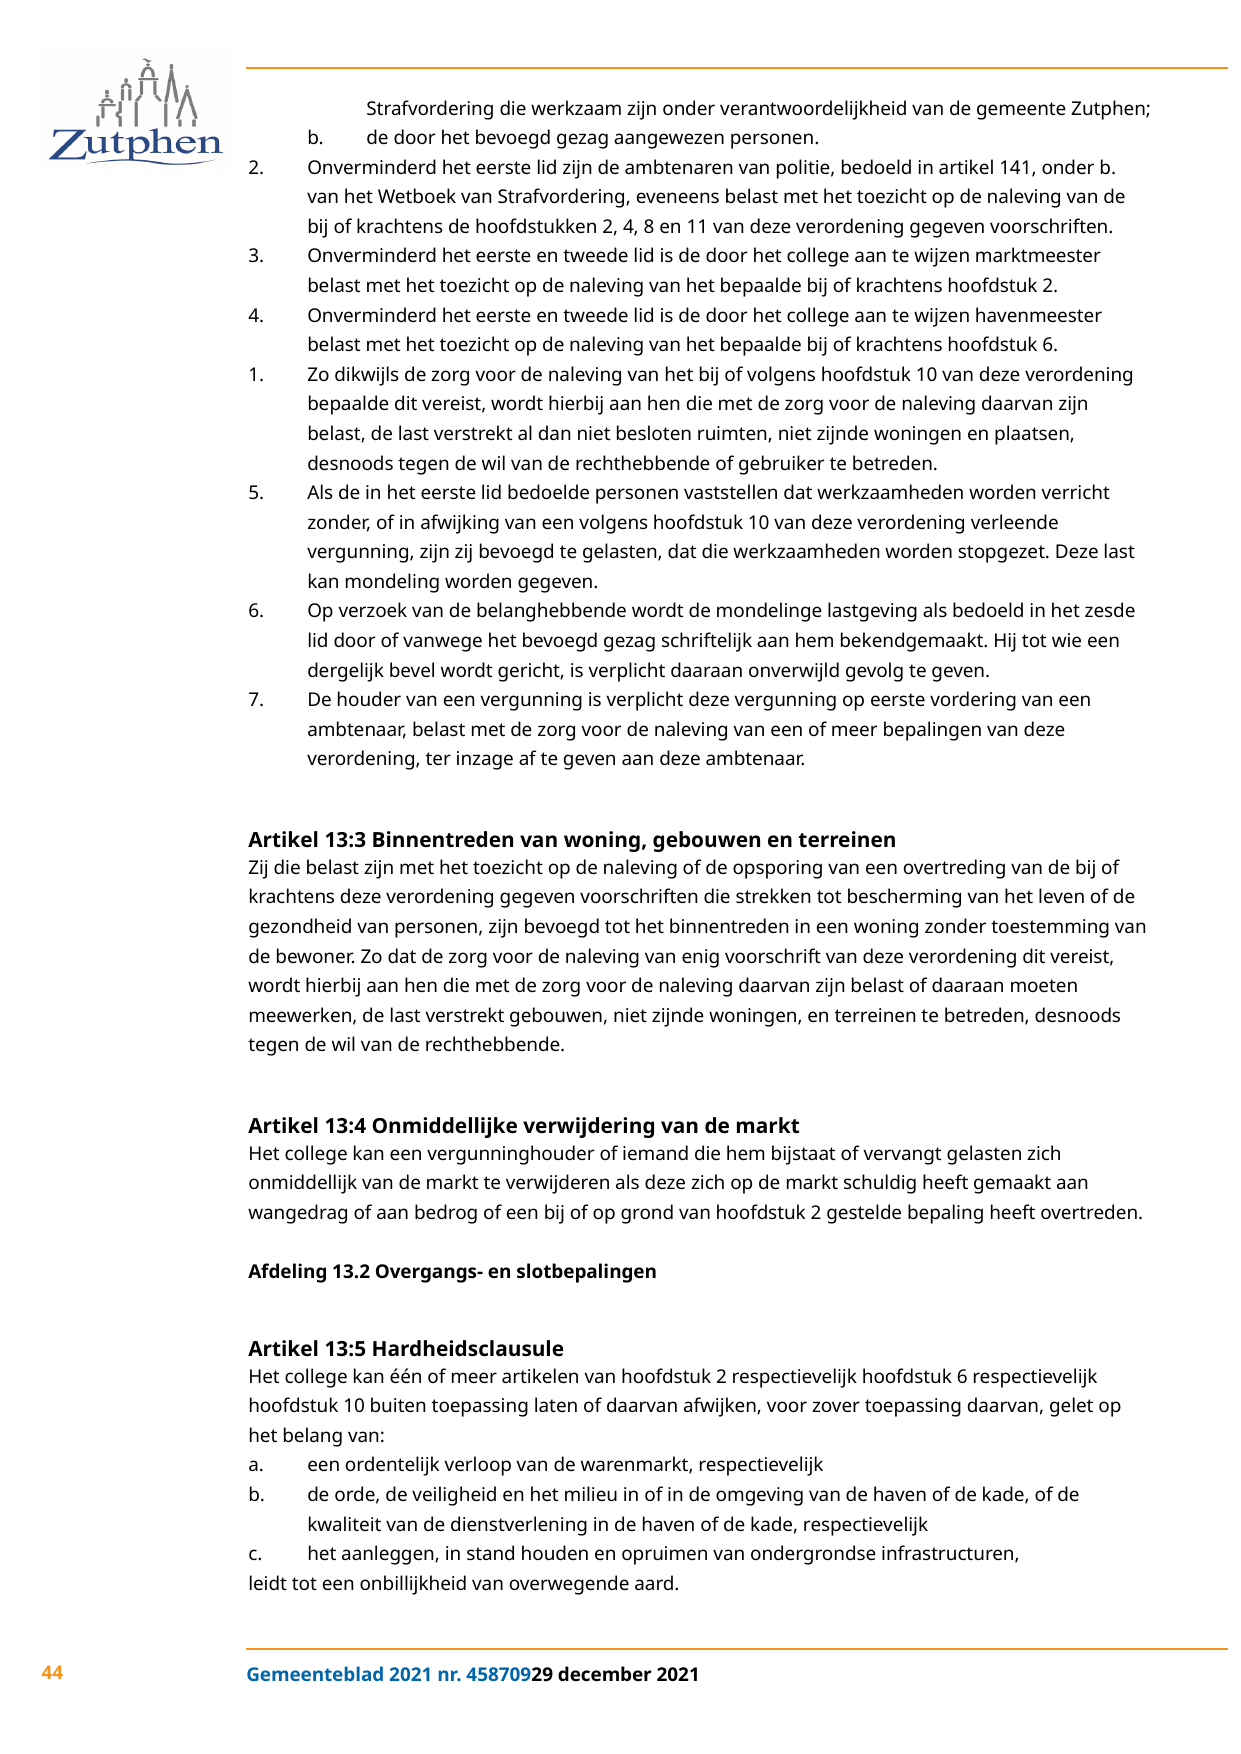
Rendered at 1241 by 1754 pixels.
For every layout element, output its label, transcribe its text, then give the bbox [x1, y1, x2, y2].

text Het college kan een vergunninghouder of iemand die hem bijstaat of vervangt gelasten zich onmiddellijk van de markt te verwijderen als deze zich op de markt schuldig heeft gemaakt aan wangedrag of aan bedrog of een bij of op grond van hoofdstuk 2 gestelde bepaling heeft overtreden. [248, 1140, 1152, 1225]
text Artikel 13:4 Onmiddellijke verwijdering van de markt [248, 1112, 1152, 1140]
text Afdeling 13.2 Overgangs- en slotbepalingen [248, 1258, 1152, 1284]
text Het college kan één of meer artikelen van hoofdstuk 2 respectievelijk hoofdstuk 6 respectievelijk hoofdstuk 10 buiten toepassing laten of daarvan afwijken, voor zover toepassing daarvan, gelet op het belang van: [248, 1363, 1152, 1448]
list Op verzoek van de belanghebbende wordt de mondelinge lastgeving als bedoeld in het zesde lid door of vanwege het bevoegd gezag schriftelijk aan hem bekendgemaakt. Hij tot wie een dergelijk bevel wordt gericht, is verplicht daaraan onverwijld gevolg te geven. [248, 598, 1152, 683]
list Onverminderd het eerste en tweede lid is de door het college aan te wijzen havenmeester belast met het toezicht op de naleving van het bepaalde bij of krachtens hoofdstuk 6. [248, 302, 1152, 357]
list Strafvordering die werkzaam zijn onder verantwoordelijkheid van de gemeente Zutphen; [307, 95, 1152, 121]
list Als de in het eerste lid bedoelde personen vaststellen dat werkzaamheden worden verricht zonder, of in afwijking van een volgens hoofdstuk 10 van deze verordening verleende vergunning, zijn zij bevoegd te gelasten, dat die werkzaamheden worden stopgezet. Deze last kan mondeling worden gegeven. [248, 479, 1152, 594]
list het aanleggen, in stand houden en opruimen van ondergrondse infrastructuren, [248, 1540, 1152, 1566]
text leidt tot een onbillijkheid van overwegende aard. [248, 1570, 1152, 1596]
picture [41, 47, 231, 172]
text Artikel 13:3 Binnentreden van woning, gebouwen en terreinen [248, 826, 1152, 854]
list een ordentelijk verloop van de warenmarkt, respectievelijk [248, 1452, 1152, 1477]
list de orde, de veiligheid en het milieu in of in de omgeving van de haven of de kade, of de kwaliteit van de dienstverlening in de haven of de kade, respectievelijk [248, 1481, 1152, 1537]
list Onverminderd het eerste en tweede lid is de door het college aan te wijzen marktmeester belast met het toezicht op de naleving van het bepaalde bij of krachtens hoofdstuk 2. [248, 243, 1152, 298]
text Artikel 13:5 Hardheidsclausule [248, 1334, 1152, 1363]
list de door het bevoegd gezag aangewezen personen. [307, 124, 1152, 150]
list Onverminderd het eerste lid zijn de ambtenaren van politie, bedoeld in artikel 141, onder b. van het Wetboek van Strafvordering, eveneens belast met het toezicht op de naleving van de bij of krachtens de hoofdstukken 2, 4, 8 en 11 van deze verordening gegeven voorschriften. [248, 154, 1152, 239]
list Zo dikwijls de zorg voor de naleving van het bij of volgens hoofdstuk 10 van deze verordening bepaalde dit vereist, wordt hierbij aan hen die met de zorg voor de naleving daarvan zijn belast, de last verstrekt al dan niet besloten ruimten, niet zijnde woningen en plaatsen, desnoods tegen de wil van de rechthebbende of gebruiker te betreden. [248, 361, 1152, 476]
text Zij die belast zijn met het toezicht op de naleving of de opsporing van een overtreding van de bij of krachtens deze verordening gegeven voorschriften die strekken tot bescherming van het leven of de gezondheid van personen, zijn bevoegd tot het binnentreden in een woning zonder toestemming van de bewoner. Zo dat de zorg voor de naleving van enig voorschrift van deze verordening dit vereist, wordt hierbij aan hen die met de zorg voor de naleving daarvan zijn belast of daaraan moeten meewerken, de last verstrekt gebouwen, niet zijnde woningen, en terreinen te betreden, desnoods tegen de wil van de rechthebbende. [248, 854, 1152, 1057]
list De houder van een vergunning is verplicht deze vergunning op eerste vordering van een ambtenaar, belast met de zorg voor de naleving van een of meer bepalingen van deze verordening, ter inzage af te geven aan deze ambtenaar. [248, 686, 1152, 771]
